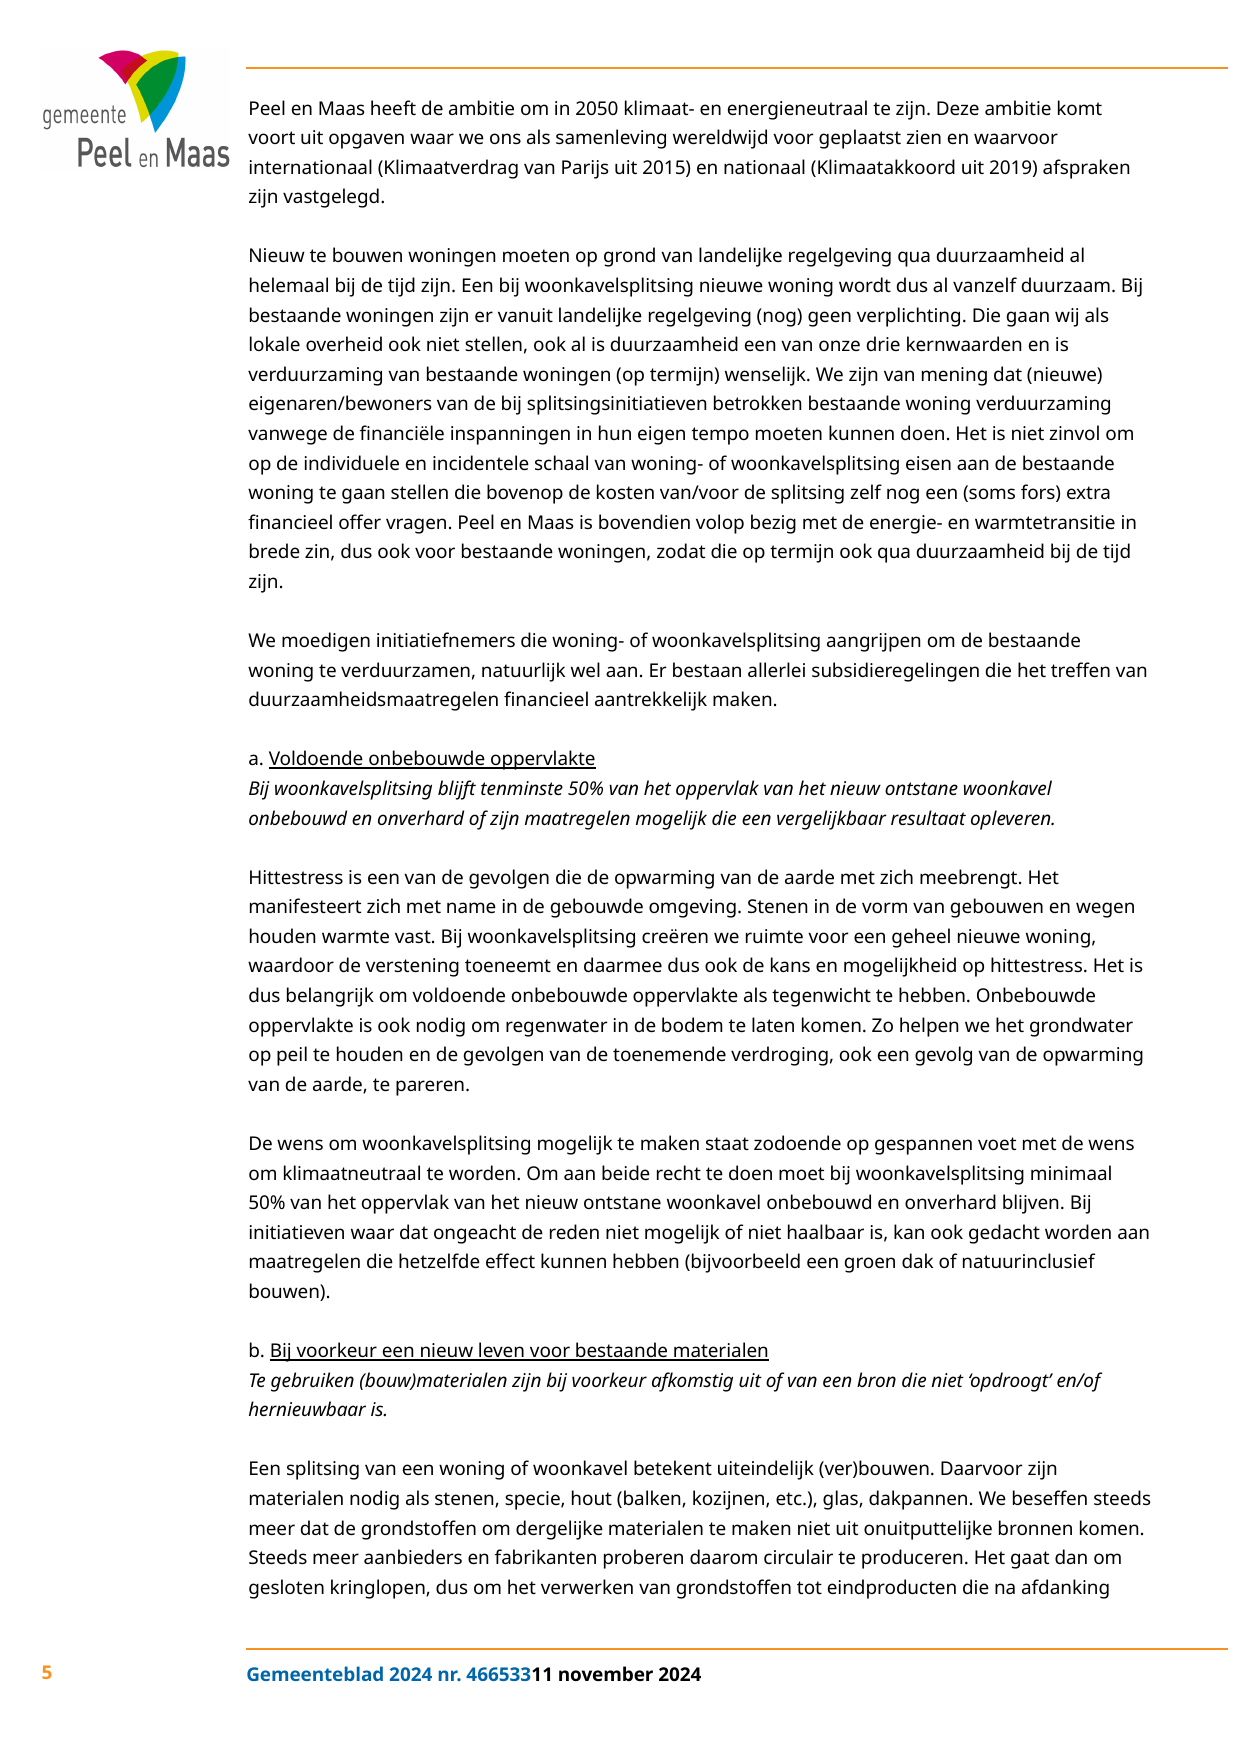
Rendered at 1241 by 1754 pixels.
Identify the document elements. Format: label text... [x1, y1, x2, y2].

text a. Voldoende onbebouwde oppervlakte [248, 746, 1152, 771]
text Hittestress is een van de gevolgen die de opwarming van de aarde met zich meebrengt. Het manifesteert zich met name in de gebouwde omgeving. Stenen in de vorm van gebouwen en wegen houden warmte vast. Bij woonkavelsplitsing creëren we ruimte voor een geheel nieuwe woning, waardoor de verstening toeneemt en daarmee dus ook de kans en mogelijkheid op hittestress. Het is dus belangrijk om voldoende onbebouwde oppervlakte als tegenwicht te hebben. Onbebouwde oppervlakte is ook nodig om regenwater in de bodem te laten komen. Zo helpen we het grondwater op peil te houden en de gevolgen van de toenemende verdroging, ook een gevolg van de opwarming van de aarde, te pareren. [248, 864, 1152, 1097]
text De wens om woonkavelsplitsing mogelijk te maken staat zodoende op gespannen voet met de wens om klimaatneutraal te worden. Om aan beide recht te doen moet bij woonkavelsplitsing minimaal 50% van het oppervlak van het nieuw ontstane woonkavel onbebouwd en onverhard blijven. Bij initiatieven waar dat ongeacht de reden niet mogelijk of niet haalbaar is, kan ook gedacht worden aan maatregelen die hetzelfde effect kunnen hebben (bijvoorbeeld een groen dak of natuurinclusief bouwen). [248, 1130, 1152, 1304]
text Nieuw te bouwen woningen moeten op grond van landelijke regelgeving qua duurzaamheid al helemaal bij de tijd zijn. Een bij woonkavelsplitsing nieuwe woning wordt dus al vanzelf duurzaam. Bij bestaande woningen zijn er vanuit landelijke regelgeving (nog) geen verplichting. Die gaan wij als lokale overheid ook niet stellen, ook al is duurzaamheid een van onze drie kernwaarden en is verduurzaming van bestaande woningen (op termijn) wenselijk. We zijn van mening dat (nieuwe) eigenaren/bewoners van de bij splitsingsinitiatieven betrokken bestaande woning verduurzaming vanwege de financiële inspanningen in hun eigen tempo moeten kunnen doen. Het is niet zinvol om op de individuele en incidentele schaal van woning- of woonkavelsplitsing eisen aan de bestaande woning te gaan stellen die bovenop de kosten van/voor de splitsing zelf nog een (soms fors) extra financieel offer vragen. Peel en Maas is bovendien volop bezig met de energie- en warmtetransitie in brede zin, dus ook voor bestaande woningen, zodat die op termijn ook qua duurzaamheid bij de tijd zijn. [248, 243, 1152, 594]
text Te gebruiken (bouw)materialen zijn bij voorkeur afkomstig uit of van een bron die niet ‘opdroogt’ en/of hernieuwbaar is. [248, 1367, 1152, 1422]
picture [41, 47, 231, 172]
text Een splitsing van een woning of woonkavel betekent uiteindelijk (ver)bouwen. Daarvoor zijn materialen nodig als stenen, specie, hout (balken, kozijnen, etc.), glas, dakpannen. We beseffen steeds meer dat de grondstoffen om dergelijke materialen te maken niet uit onuitputtelijke bronnen komen. Steeds meer aanbieders en fabrikanten proberen daarom circulair te produceren. Het gaat dan om gesloten kringlopen, dus om het verwerken van grondstoffen tot eindproducten die na afdanking [248, 1456, 1152, 1600]
text Bij woonkavelsplitsing blijft tenminste 50% van het oppervlak van het nieuw ontstane woonkavel onbebouwd en onverhard of zijn maatregelen mogelijk die een vergelijkbaar resultaat opleveren. [248, 775, 1152, 831]
text Peel en Maas heeft de ambitie om in 2050 klimaat- en energieneutraal te zijn. Deze ambitie komt voort uit opgaven waar we ons als samenleving wereldwijd voor geplaatst zien en waarvoor internationaal (Klimaatverdrag van Parijs uit 2015) en nationaal (Klimaatakkoord uit 2019) afspraken zijn vastgelegd. [248, 95, 1152, 209]
text We moedigen initiatiefnemers die woning- of woonkavelsplitsing aangrijpen om de bestaande woning te verduurzamen, natuurlijk wel aan. Er bestaan allerlei subsidieregelingen die het treffen van duurzaamheidsmaatregelen financieel aantrekkelijk maken. [248, 627, 1152, 712]
text b. Bij voorkeur een nieuw leven voor bestaande materialen [248, 1337, 1152, 1363]
